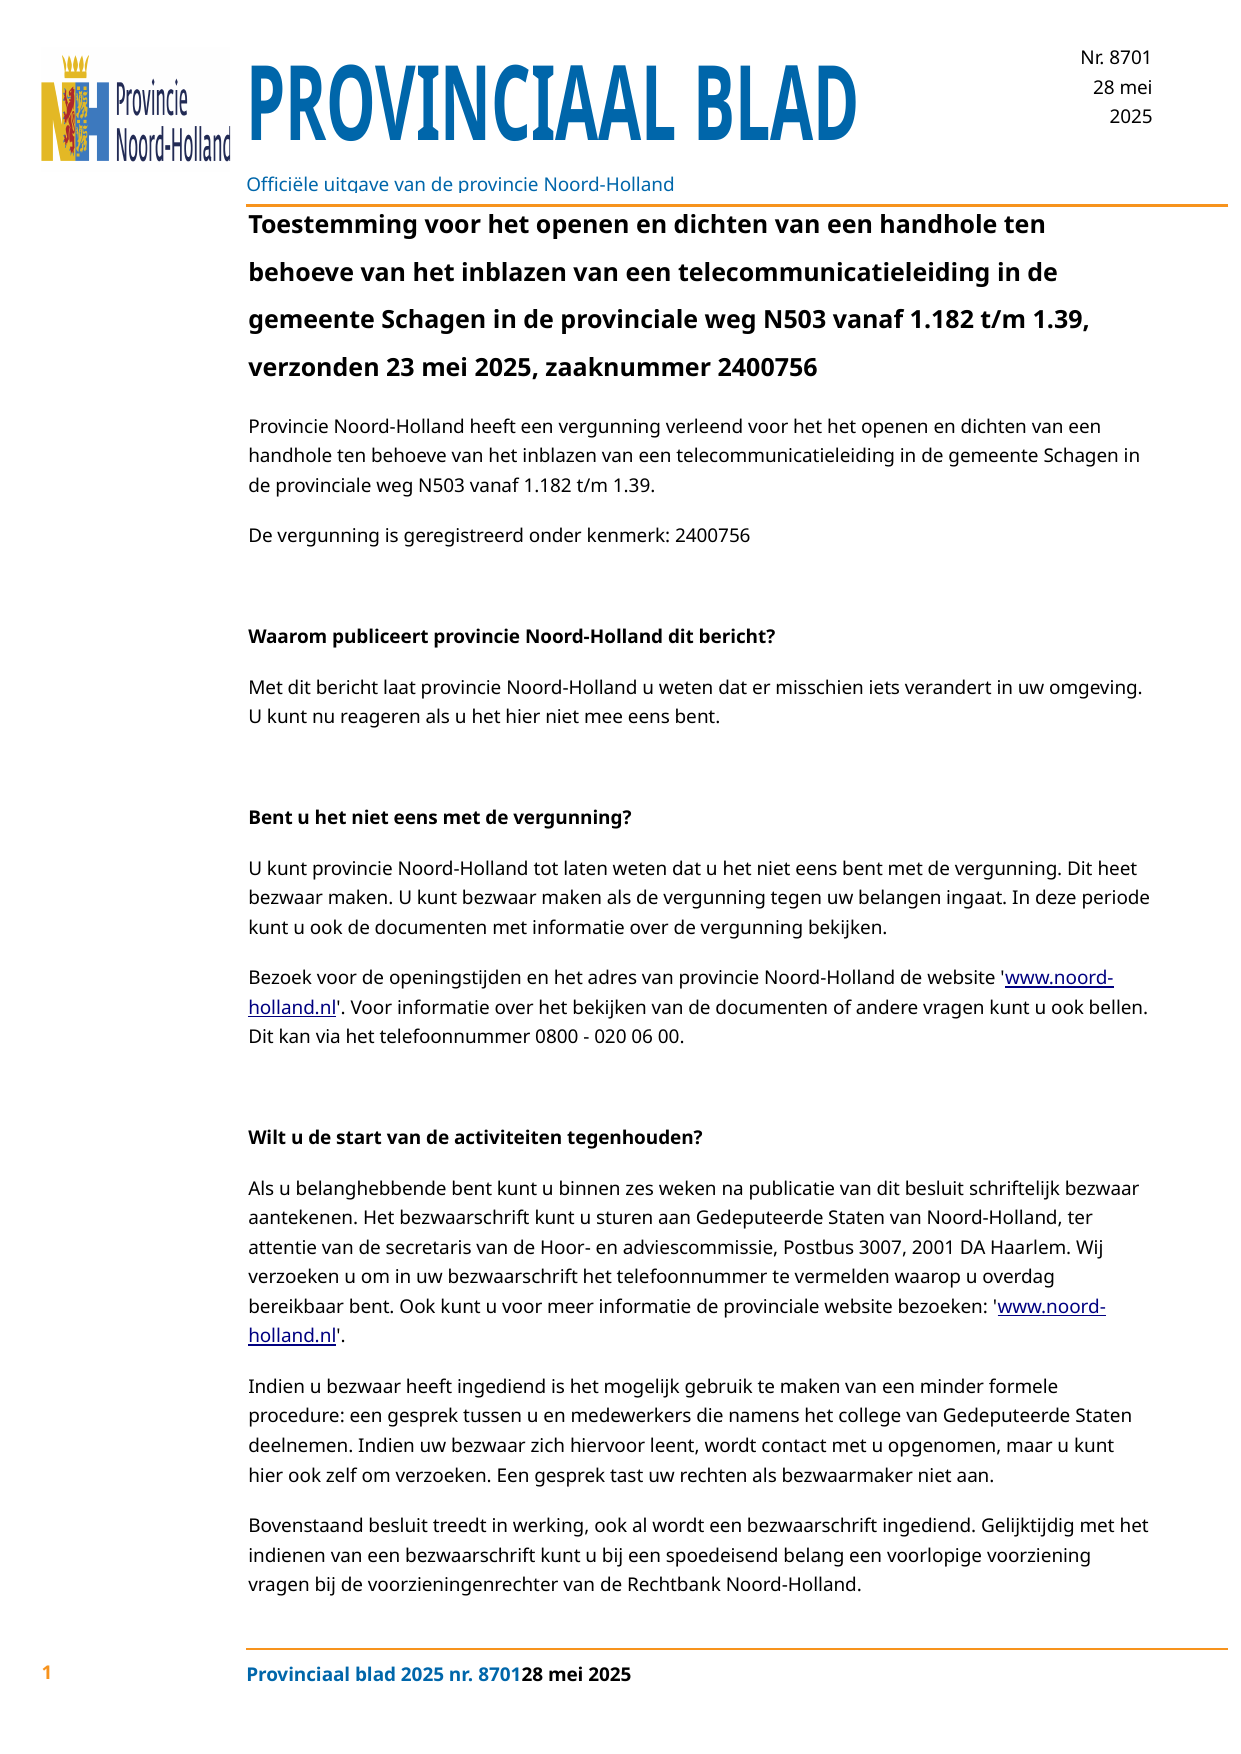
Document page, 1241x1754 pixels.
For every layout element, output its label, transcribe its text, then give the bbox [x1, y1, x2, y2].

text Waarom publiceert provincie Noord-Holland dit bericht? [248, 623, 1152, 649]
text Wilt u de start van de activiteiten tegenhouden? [248, 1124, 1152, 1150]
text Als u belanghebbende bent kunt u binnen zes weken na publicatie van dit besluit schriftelijk bezwaar aantekenen. Het bezwaarschrift kunt u sturen aan Gedeputeerde Staten van Noord-Holland, ter attentie van de secretaris van de Hoor- en adviescommissie, Postbus 3007, 2001 DA Haarlem. Wij verzoeken u om in uw bezwaarschrift het telefoonnummer te vermelden waarop u overdag bereikbaar bent. Ook kunt u voor meer informatie de provinciale website bezoeken: 'www.noord-holland.nl'. [248, 1175, 1152, 1348]
text Met dit bericht laat provincie Noord-Holland u weten dat er misschien iets verandert in uw omgeving. U kunt nu reageren als u het hier niet mee eens bent. [248, 674, 1152, 729]
picture [41, 47, 231, 172]
text Indien u bezwaar heeft ingediend is het mogelijk gebruik te maken van een minder formele procedure: een gesprek tussen u en medewerkers die namens het college van Gedeputeerde Staten deelnemen. Indien uw bezwaar zich hiervoor leent, wordt contact met u opgenomen, maar u kunt hier ook zelf om verzoeken. Een gesprek tast uw rechten als bezwaarmaker niet aan. [248, 1373, 1152, 1488]
text Provincie Noord-Holland heeft een vergunning verleend voor het het openen en dichten van een handhole ten behoeve van het inblazen van een telecommunicatieleiding in de gemeente Schagen in de provinciale weg N503 vanaf 1.182 t/m 1.39. [248, 413, 1152, 498]
text Bent u het niet eens met de vergunning? [248, 804, 1152, 830]
text Bovenstaand besluit treedt in werking, ook al wordt een bezwaarschrift ingediend. Gelijktijdig met het indienen van een bezwaarschrift kunt u bij een spoedeisend belang een voorlopige voorziening vragen bij de voorzieningenrechter van de Rechtbank Noord-Holland. [248, 1512, 1152, 1597]
text De vergunning is geregistreerd onder kenmerk: 2400756 [248, 523, 1152, 548]
text Bezoek voor de openingstijden en het adres van provincie Noord-Holland de website 'www.noord-holland.nl'. Voor informatie over het bekijken van de documenten of andere vragen kunt u ook bellen. Dit kan via het telefoonnummer 0800 - 020 06 00. [248, 964, 1152, 1049]
text U kunt provincie Noord-Holland tot laten weten dat u het niet eens bent met de vergunning. Dit heet bezwaar maken. U kunt bezwaar maken als de vergunning tegen uw belangen ingaat. In deze periode kunt u ook de documenten met informatie over de vergunning bekijken. [248, 855, 1152, 940]
text Toestemming voor het openen en dichten van een handhole ten behoeve van het inblazen van een telecommunicatieleiding in de gemeente Schagen in de provinciale weg N503 vanaf 1.182 t/m 1.39, verzonden 23 mei 2025, zaaknummer 2400756 [248, 207, 1152, 384]
